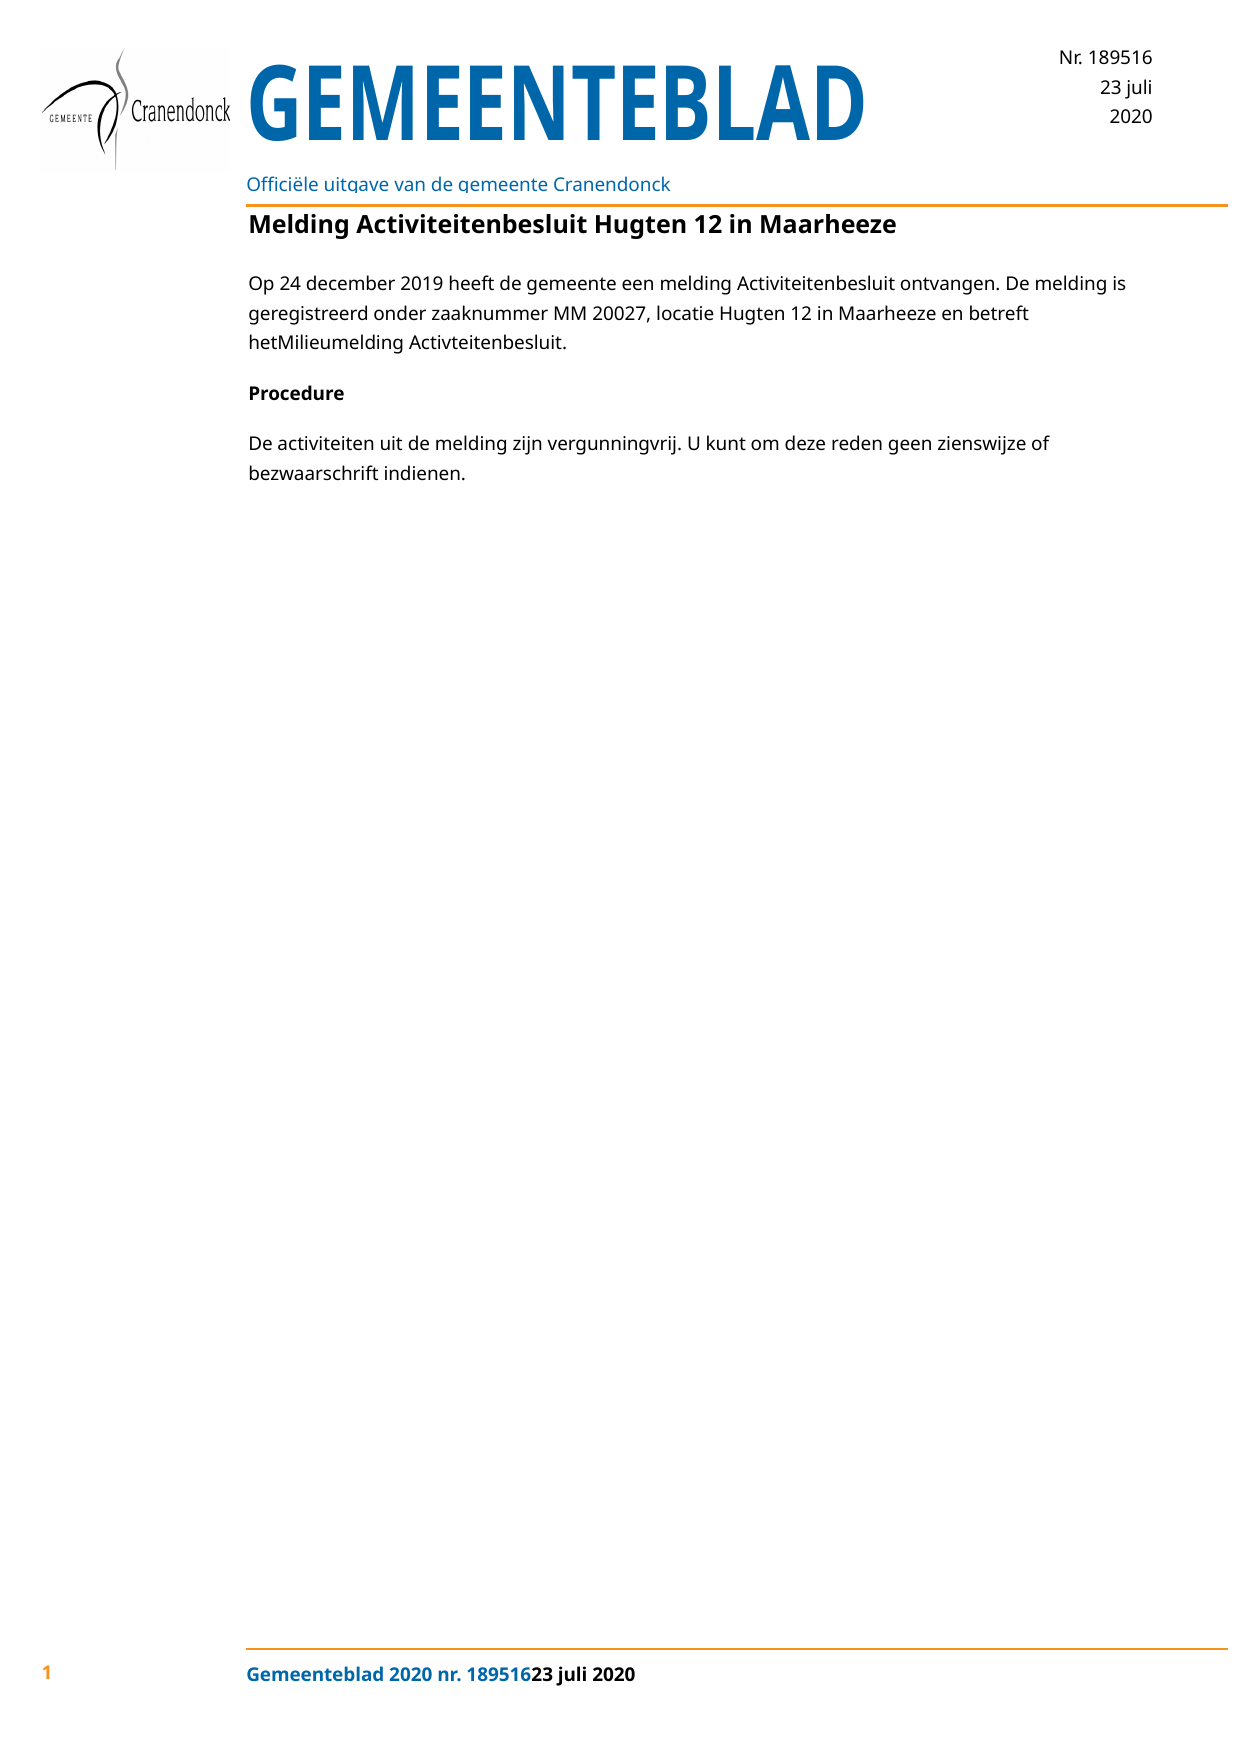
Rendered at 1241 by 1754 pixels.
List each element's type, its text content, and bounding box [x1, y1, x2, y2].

text Op 24 december 2019 heeft de gemeente een melding Activiteitenbesluit ontvangen. De melding is geregistreerd onder zaaknummer MM 20027, locatie Hugten 12 in Maarheeze en betreft hetMilieumelding Activteitenbesluit. [248, 270, 1152, 355]
picture [41, 47, 231, 172]
text De activiteiten uit de melding zijn vergunningvrij. U kunt om deze reden geen zienswijze of bezwaarschrift indienen. [248, 430, 1152, 486]
text Procedure [248, 380, 1152, 406]
text Melding Activiteitenbesluit Hugten 12 in Maarheeze [248, 207, 1152, 241]
